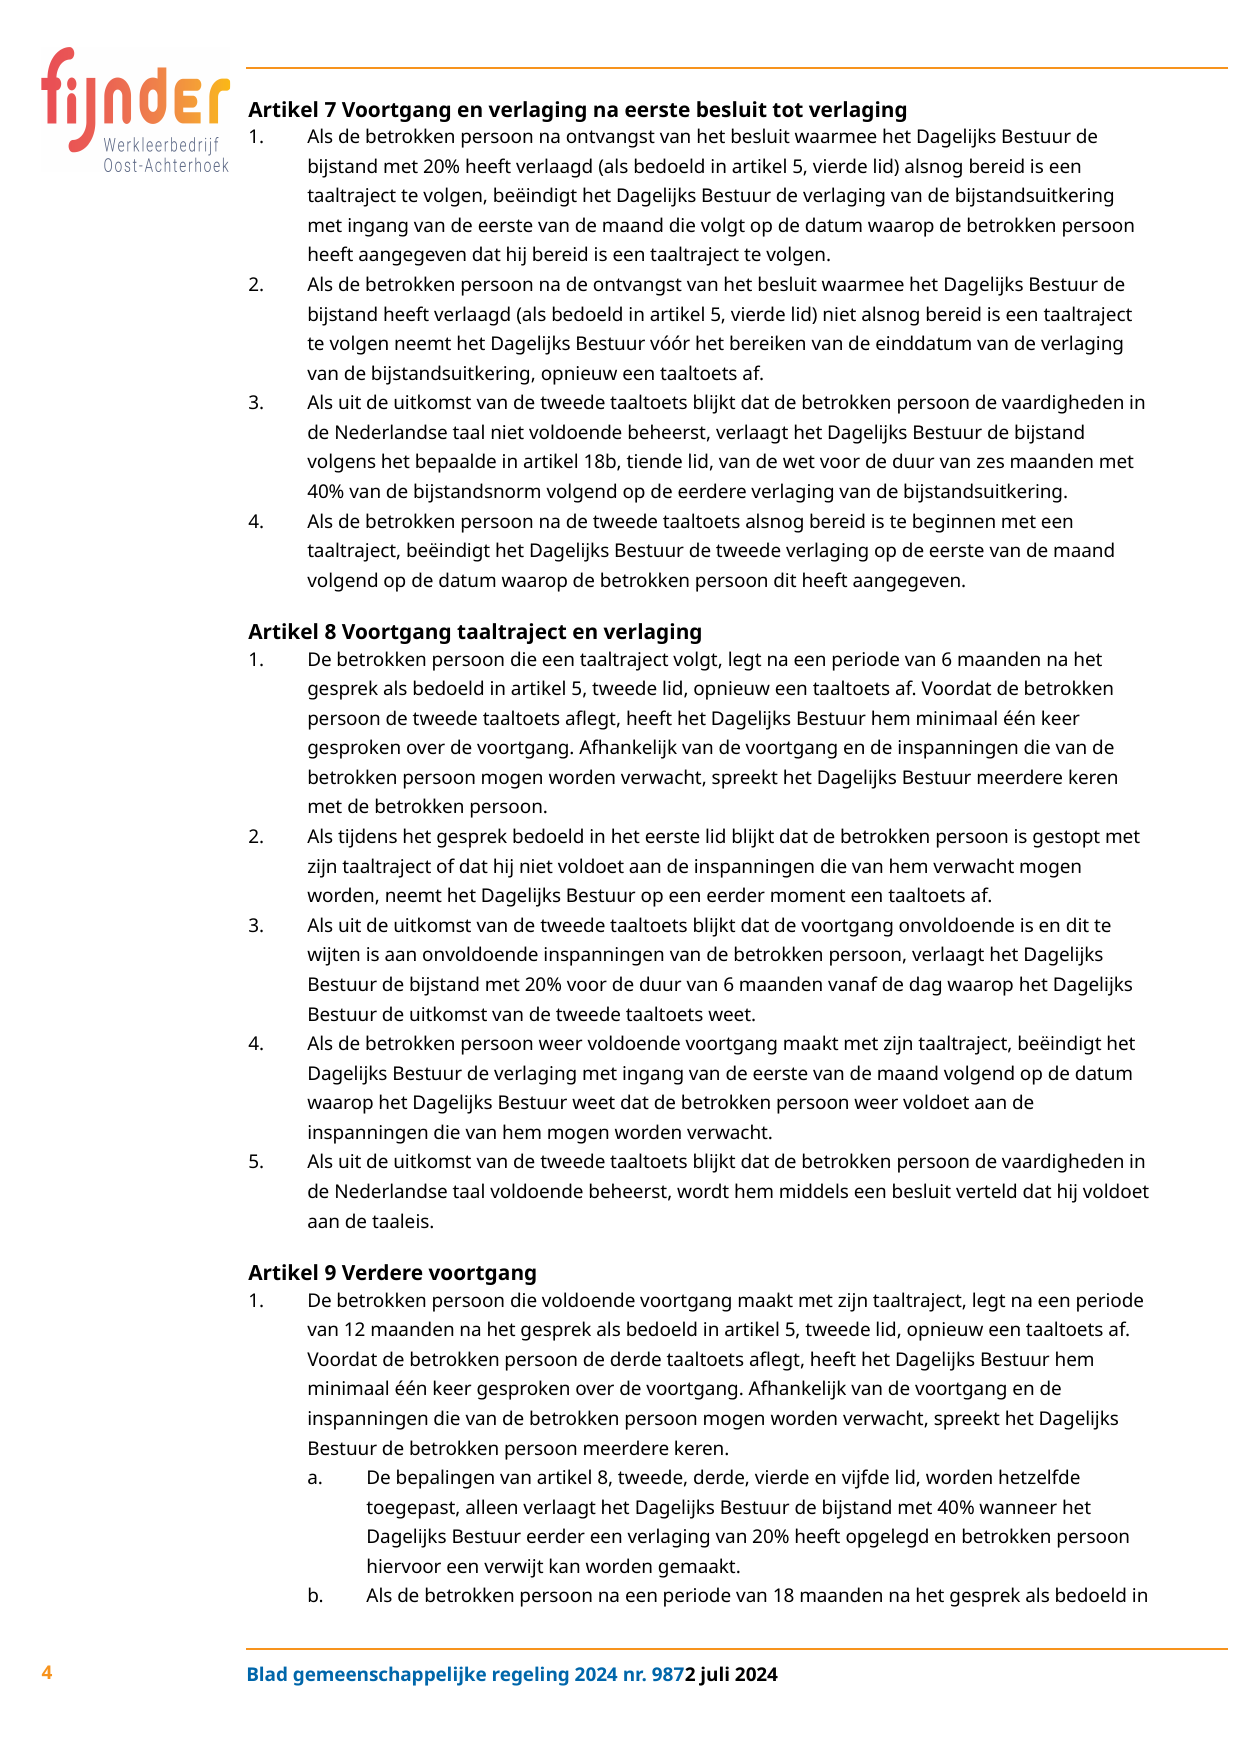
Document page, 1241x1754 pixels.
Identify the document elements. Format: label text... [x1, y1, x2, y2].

list De betrokken persoon die voldoende voortgang maakt met zijn taaltraject, legt na een periode van 12 maanden na het gesprek als bedoeld in artikel 5, tweede lid, opnieuw een taaltoets af. Voordat de betrokken persoon de derde taaltoets aflegt, heeft het Dagelijks Bestuur hem minimaal één keer gesproken over de voortgang. Afhankelijk van de voortgang en de inspanningen die van de betrokken persoon mogen worden verwacht, spreekt het Dagelijks Bestuur de betrokken persoon meerdere keren. [248, 1287, 1152, 1460]
text Artikel 7 Voortgang en verlaging na eerste besluit tot verlaging [248, 95, 1152, 123]
list Als uit de uitkomst van de tweede taaltoets blijkt dat de betrokken persoon de vaardigheden in de Nederlandse taal niet voldoende beheerst, verlaagt het Dagelijks Bestuur de bijstand volgens het bepaalde in artikel 18b, tiende lid, van de wet voor de duur van zes maanden met 40% van de bijstandsnorm volgend op de eerdere verlaging van de bijstandsuitkering. [248, 389, 1152, 504]
list Als de betrokken persoon na een periode van 18 maanden na het gesprek als bedoeld in [307, 1583, 1152, 1608]
list De betrokken persoon die een taaltraject volgt, legt na een periode van 6 maanden na het gesprek als bedoeld in artikel 5, tweede lid, opnieuw een taaltoets af. Voordat de betrokken persoon de tweede taaltoets aflegt, heeft het Dagelijks Bestuur hem minimaal één keer gesproken over de voortgang. Afhankelijk van de voortgang en de inspanningen die van de betrokken persoon mogen worden verwacht, spreekt het Dagelijks Bestuur meerdere keren met de betrokken persoon. [248, 646, 1152, 819]
list Als uit de uitkomst van de tweede taaltoets blijkt dat de voortgang onvoldoende is en dit te wijten is aan onvoldoende inspanningen van de betrokken persoon, verlaagt het Dagelijks Bestuur de bijstand met 20% voor de duur van 6 maanden vanaf de dag waarop het Dagelijks Bestuur de uitkomst van de tweede taaltoets weet. [248, 912, 1152, 1027]
list Als tijdens het gesprek bedoeld in het eerste lid blijkt dat de betrokken persoon is gestopt met zijn taaltraject of dat hij niet voldoet aan de inspanningen die van hem verwacht mogen worden, neemt het Dagelijks Bestuur op een eerder moment een taaltoets af. [248, 823, 1152, 908]
list De bepalingen van artikel 8, tweede, derde, vierde en vijfde lid, worden hetzelfde toegepast, alleen verlaagt het Dagelijks Bestuur de bijstand met 40% wanneer het Dagelijks Bestuur eerder een verlaging van 20% heeft opgelegd en betrokken persoon hiervoor een verwijt kan worden gemaakt. [307, 1464, 1152, 1579]
list Als de betrokken persoon weer voldoende voortgang maakt met zijn taaltraject, beëindigt het Dagelijks Bestuur de verlaging met ingang van de eerste van de maand volgend op de datum waarop het Dagelijks Bestuur weet dat de betrokken persoon weer voldoet aan de inspanningen die van hem mogen worden verwacht. [248, 1030, 1152, 1145]
list Als uit de uitkomst van de tweede taaltoets blijkt dat de betrokken persoon de vaardigheden in de Nederlandse taal voldoende beheerst, wordt hem middels een besluit verteld dat hij voldoet aan de taaleis. [248, 1149, 1152, 1234]
list Als de betrokken persoon na de tweede taaltoets alsnog bereid is te beginnen met een taaltraject, beëindigt het Dagelijks Bestuur de tweede verlaging op de eerste van de maand volgend op de datum waarop de betrokken persoon dit heeft aangegeven. [248, 508, 1152, 593]
list Als de betrokken persoon na de ontvangst van het besluit waarmee het Dagelijks Bestuur de bijstand heeft verlaagd (als bedoeld in artikel 5, vierde lid) niet alsnog bereid is een taaltraject te volgen neemt het Dagelijks Bestuur vóór het bereiken van de einddatum van de verlaging van de bijstandsuitkering, opnieuw een taaltoets af. [248, 271, 1152, 386]
text Artikel 9 Verdere voortgang [248, 1258, 1152, 1287]
picture [41, 47, 231, 172]
text Artikel 8 Voortgang taaltraject en verlaging [248, 617, 1152, 646]
list Als de betrokken persoon na ontvangst van het besluit waarmee het Dagelijks Bestuur de bijstand met 20% heeft verlaagd (als bedoeld in artikel 5, vierde lid) alsnog bereid is een taaltraject te volgen, beëindigt het Dagelijks Bestuur de verlaging van de bijstandsuitkering met ingang van de eerste van de maand die volgt op de datum waarop de betrokken persoon heeft aangegeven dat hij bereid is een taaltraject te volgen. [248, 123, 1152, 267]
